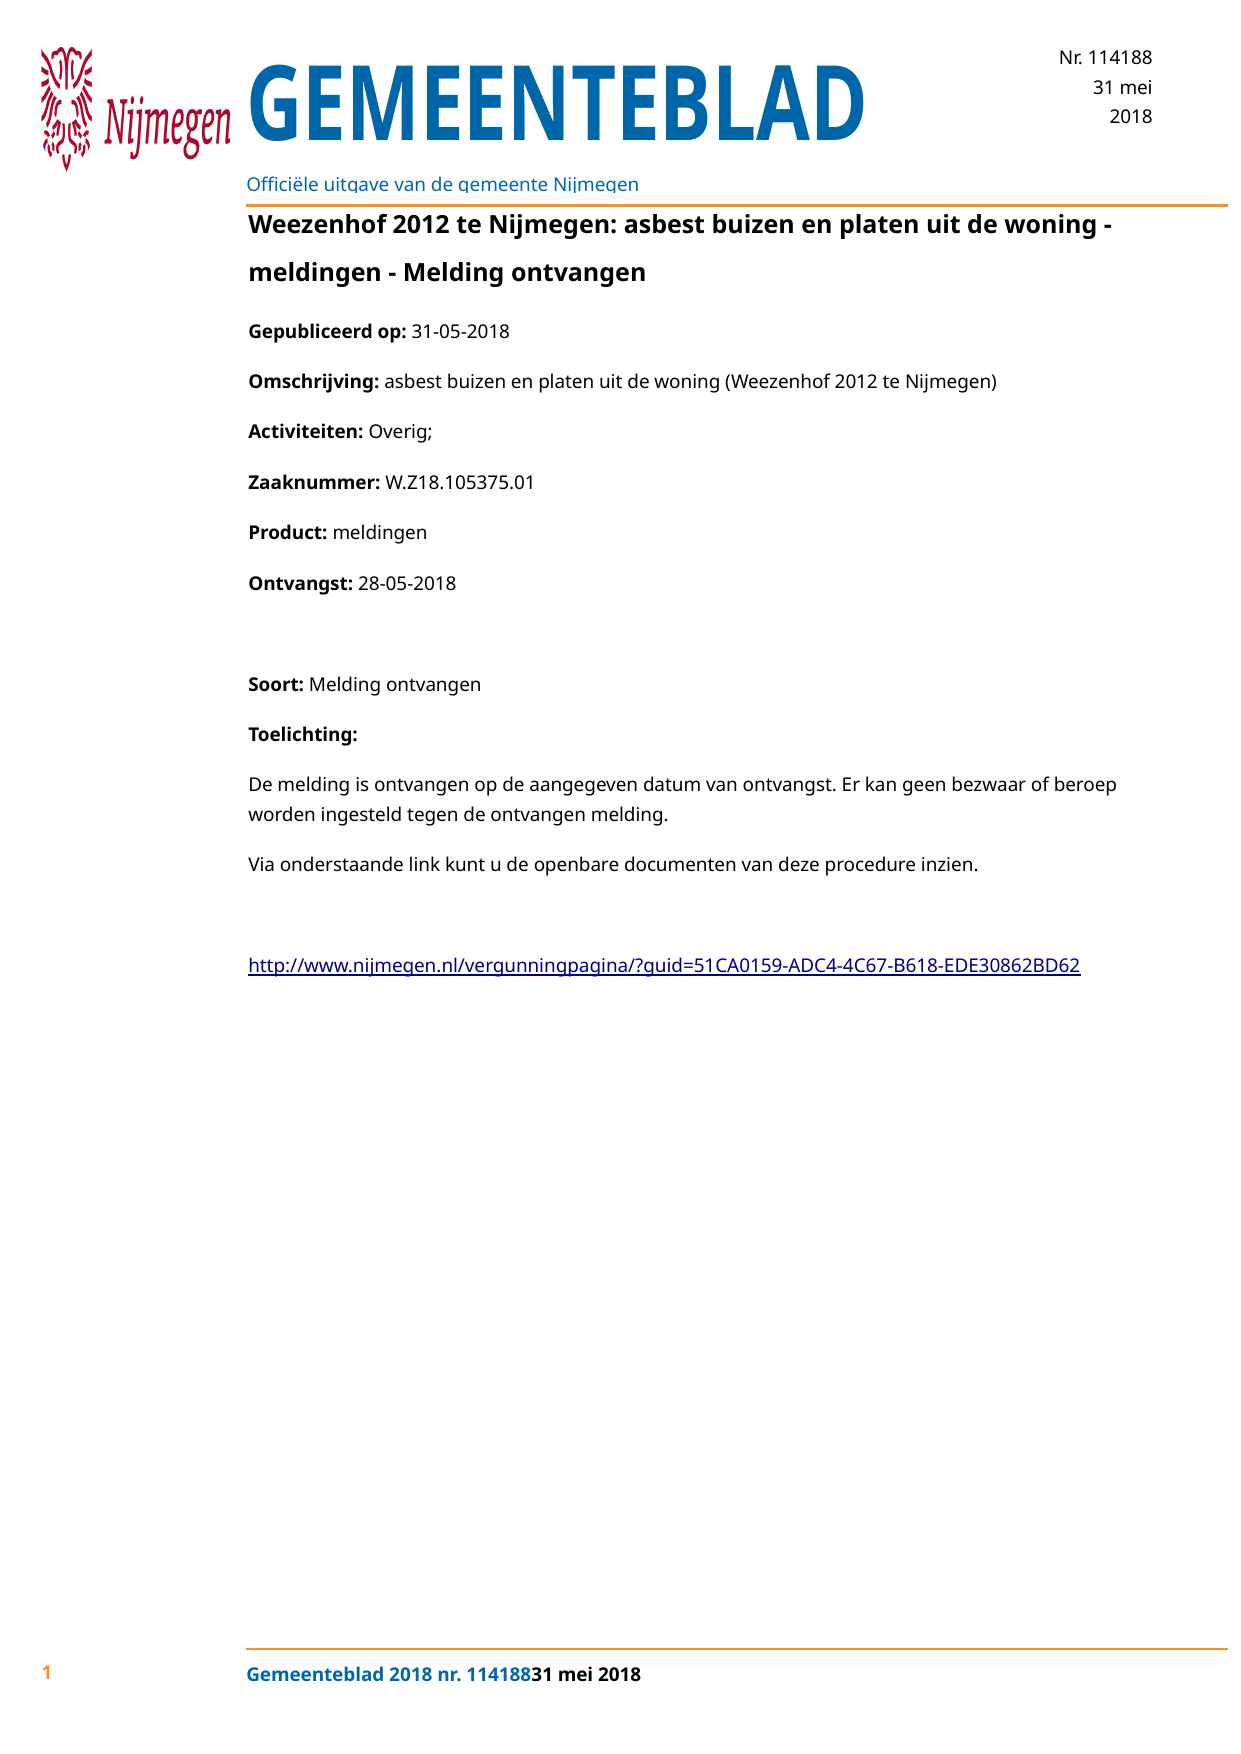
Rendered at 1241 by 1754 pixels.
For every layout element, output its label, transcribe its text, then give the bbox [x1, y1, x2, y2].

text Toelichting: [248, 721, 1152, 747]
text Omschrijving: asbest buizen en platen uit de woning (Weezenhof 2012 te Nijmegen) [248, 368, 1152, 394]
text Product: meldingen [248, 519, 1152, 545]
text Weezenhof 2012 te Nijmegen: asbest buizen en platen uit de woning - meldingen - Melding ontvangen [248, 207, 1152, 288]
text Activiteiten: Overig; [248, 419, 1152, 444]
text De melding is ontvangen op de aangegeven datum van ontvangst. Er kan geen bezwaar of beroep worden ingesteld tegen de ontvangen melding. [248, 772, 1152, 827]
text Soort: Melding ontvangen [248, 671, 1152, 697]
text Ontvangst: 28-05-2018 [248, 570, 1152, 596]
text Gepubliceerd op: 31-05-2018 [248, 318, 1152, 344]
picture [41, 47, 231, 172]
text Zaaknummer: W.Z18.105375.01 [248, 469, 1152, 495]
text http://www.nijmegen.nl/vergunningpagina/?guid=51CA0159-ADC4-4C67-B618-EDE30862BD62 [248, 952, 1152, 978]
text Via onderstaande link kunt u de openbare documenten van deze procedure inzien. [248, 852, 1152, 877]
